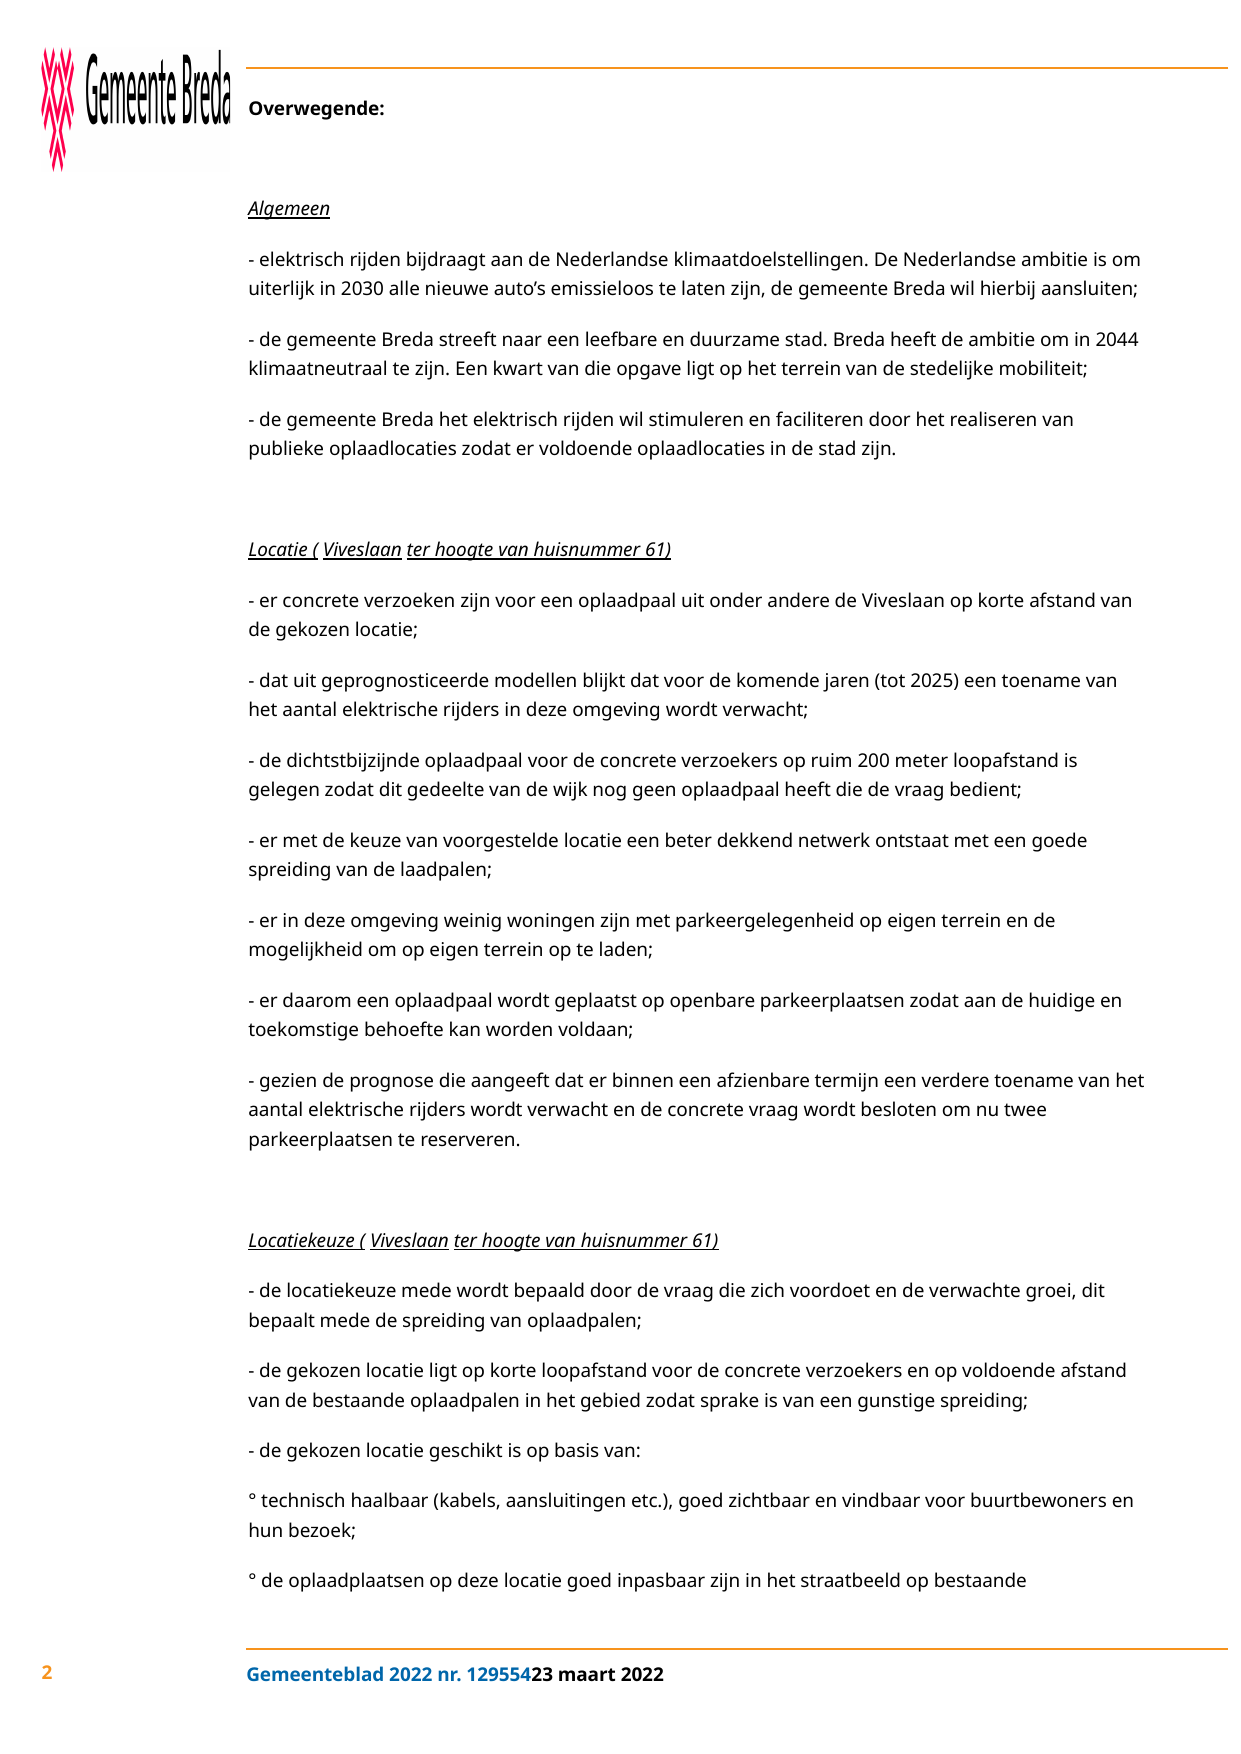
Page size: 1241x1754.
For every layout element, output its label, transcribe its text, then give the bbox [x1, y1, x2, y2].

text - de gemeente Breda het elektrisch rijden wil stimuleren en faciliteren door het realiseren van publieke oplaadlocaties zodat er voldoende oplaadlocaties in de stad zijn. [248, 406, 1152, 461]
text - de dichtstbijzijnde oplaadpaal voor de concrete verzoekers op ruim 200 meter loopafstand is gelegen zodat dit gedeelte van de wijk nog geen oplaadpaal heeft die de vraag bedient; [248, 747, 1152, 802]
text - de locatiekeuze mede wordt bepaald door de vraag die zich voordoet en de verwachte groei, dit bepaalt mede de spreiding van oplaadpalen; [248, 1277, 1152, 1333]
text Locatiekeuze ( Viveslaan ter hoogte van huisnummer 61) [248, 1227, 1152, 1253]
text ° technisch haalbaar (kabels, aansluitingen etc.), goed zichtbaar en vindbaar voor buurtbewoners en hun bezoek; [248, 1488, 1152, 1543]
text - er in deze omgeving weinig woningen zijn met parkeergelegenheid op eigen terrein en de mogelijkheid om op eigen terrein op te laden; [248, 907, 1152, 962]
text - de gekozen locatie ligt op korte loopafstand voor de concrete verzoekers en op voldoende afstand van de bestaande oplaadpalen in het gebied zodat sprake is van een gunstige spreiding; [248, 1357, 1152, 1413]
text - er daarom een oplaadpaal wordt geplaatst op openbare parkeerplaatsen zodat aan de huidige en toekomstige behoefte kan worden voldaan; [248, 987, 1152, 1042]
text Locatie ( Viveslaan ter hoogte van huisnummer 61) [248, 536, 1152, 562]
text - gezien de prognose die aangeeft dat er binnen een afzienbare termijn een verdere toename van het aantal elektrische rijders wordt verwacht en de concrete vraag wordt besloten om nu twee parkeerplaatsen te reserveren. [248, 1067, 1152, 1152]
text - de gemeente Breda streeft naar een leefbare en duurzame stad. Breda heeft de ambitie om in 2044 klimaatneutraal te zijn. Een kwart van die opgave ligt op het terrein van de stedelijke mobiliteit; [248, 326, 1152, 381]
text - elektrisch rijden bijdraagt aan de Nederlandse klimaatdoelstellingen. De Nederlandse ambitie is om uiterlijk in 2030 alle nieuwe auto’s emissieloos te laten zijn, de gemeente Breda wil hierbij aansluiten; [248, 246, 1152, 301]
text Algemeen [248, 196, 1152, 221]
text - dat uit geprognosticeerde modellen blijkt dat voor de komende jaren (tot 2025) een toename van het aantal elektrische rijders in deze omgeving wordt verwacht; [248, 667, 1152, 722]
text - de gekozen locatie geschikt is op basis van: [248, 1437, 1152, 1463]
text ° de oplaadplaatsen op deze locatie goed inpasbaar zijn in het straatbeeld op bestaande [248, 1568, 1152, 1593]
text Overwegende: [248, 95, 1152, 121]
text - er concrete verzoeken zijn voor een oplaadpaal uit onder andere de Viveslaan op korte afstand van de gekozen locatie; [248, 587, 1152, 642]
picture [41, 47, 231, 172]
text - er met de keuze van voorgestelde locatie een beter dekkend netwerk ontstaat met een goede spreiding van de laadpalen; [248, 827, 1152, 882]
